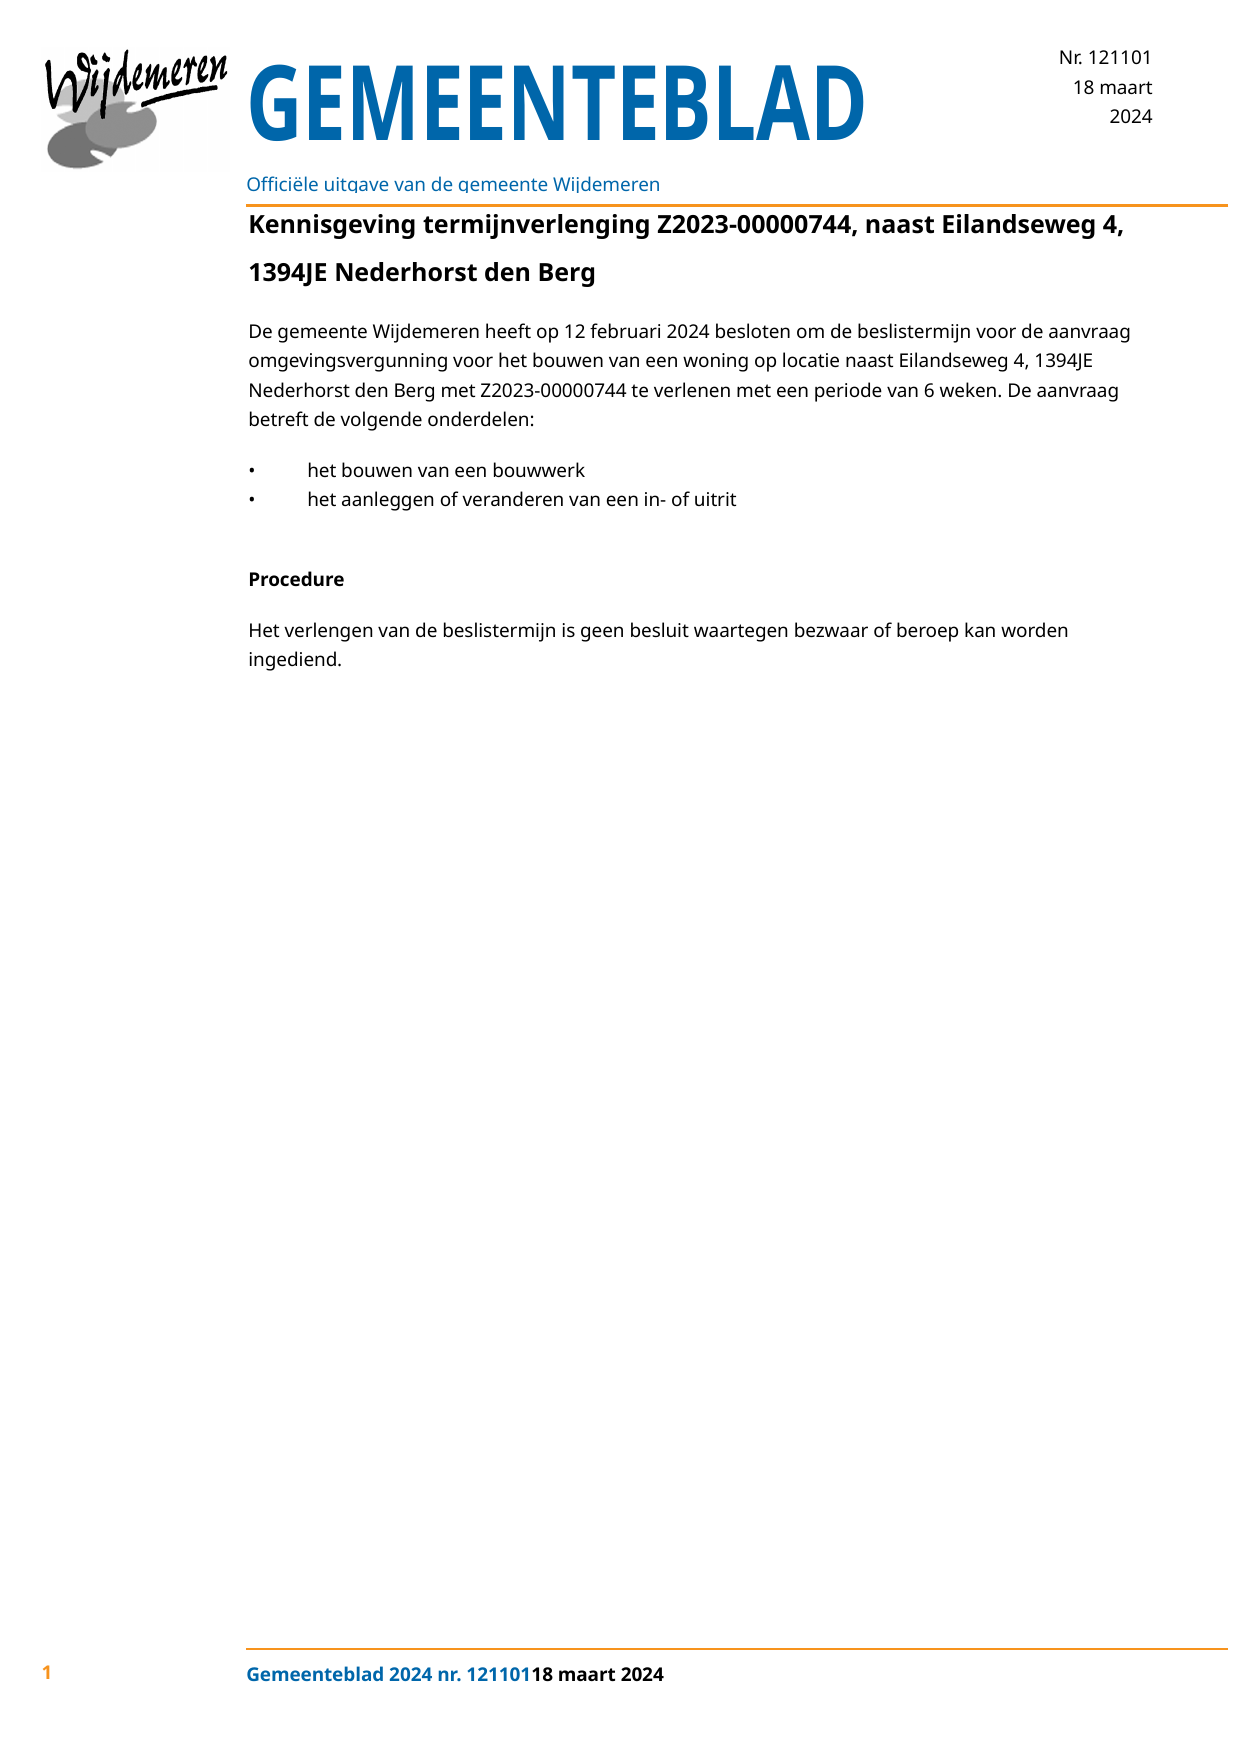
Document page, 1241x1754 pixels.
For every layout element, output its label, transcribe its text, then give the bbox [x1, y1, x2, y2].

text Het verlengen van de beslistermijn is geen besluit waartegen bezwaar of beroep kan worden ingediend. [248, 617, 1152, 672]
text Kennisgeving termijnverlenging Z2023-00000744, naast Eilandseweg 4, 1394JE Nederhorst den Berg [248, 207, 1152, 288]
text Procedure [248, 567, 1152, 592]
list het bouwen van een bouwwerk [248, 457, 1152, 483]
picture [41, 47, 231, 172]
text De gemeente Wijdemeren heeft op 12 februari 2024 besloten om de beslistermijn voor de aanvraag omgevingsvergunning voor het bouwen van een woning op locatie naast Eilandseweg 4, 1394JE Nederhorst den Berg met Z2023-00000744 te verlenen met een periode van 6 weken. De aanvraag betreft de volgende onderdelen: [248, 318, 1152, 432]
list het aanleggen of veranderen van een in- of uitrit [248, 487, 1152, 512]
